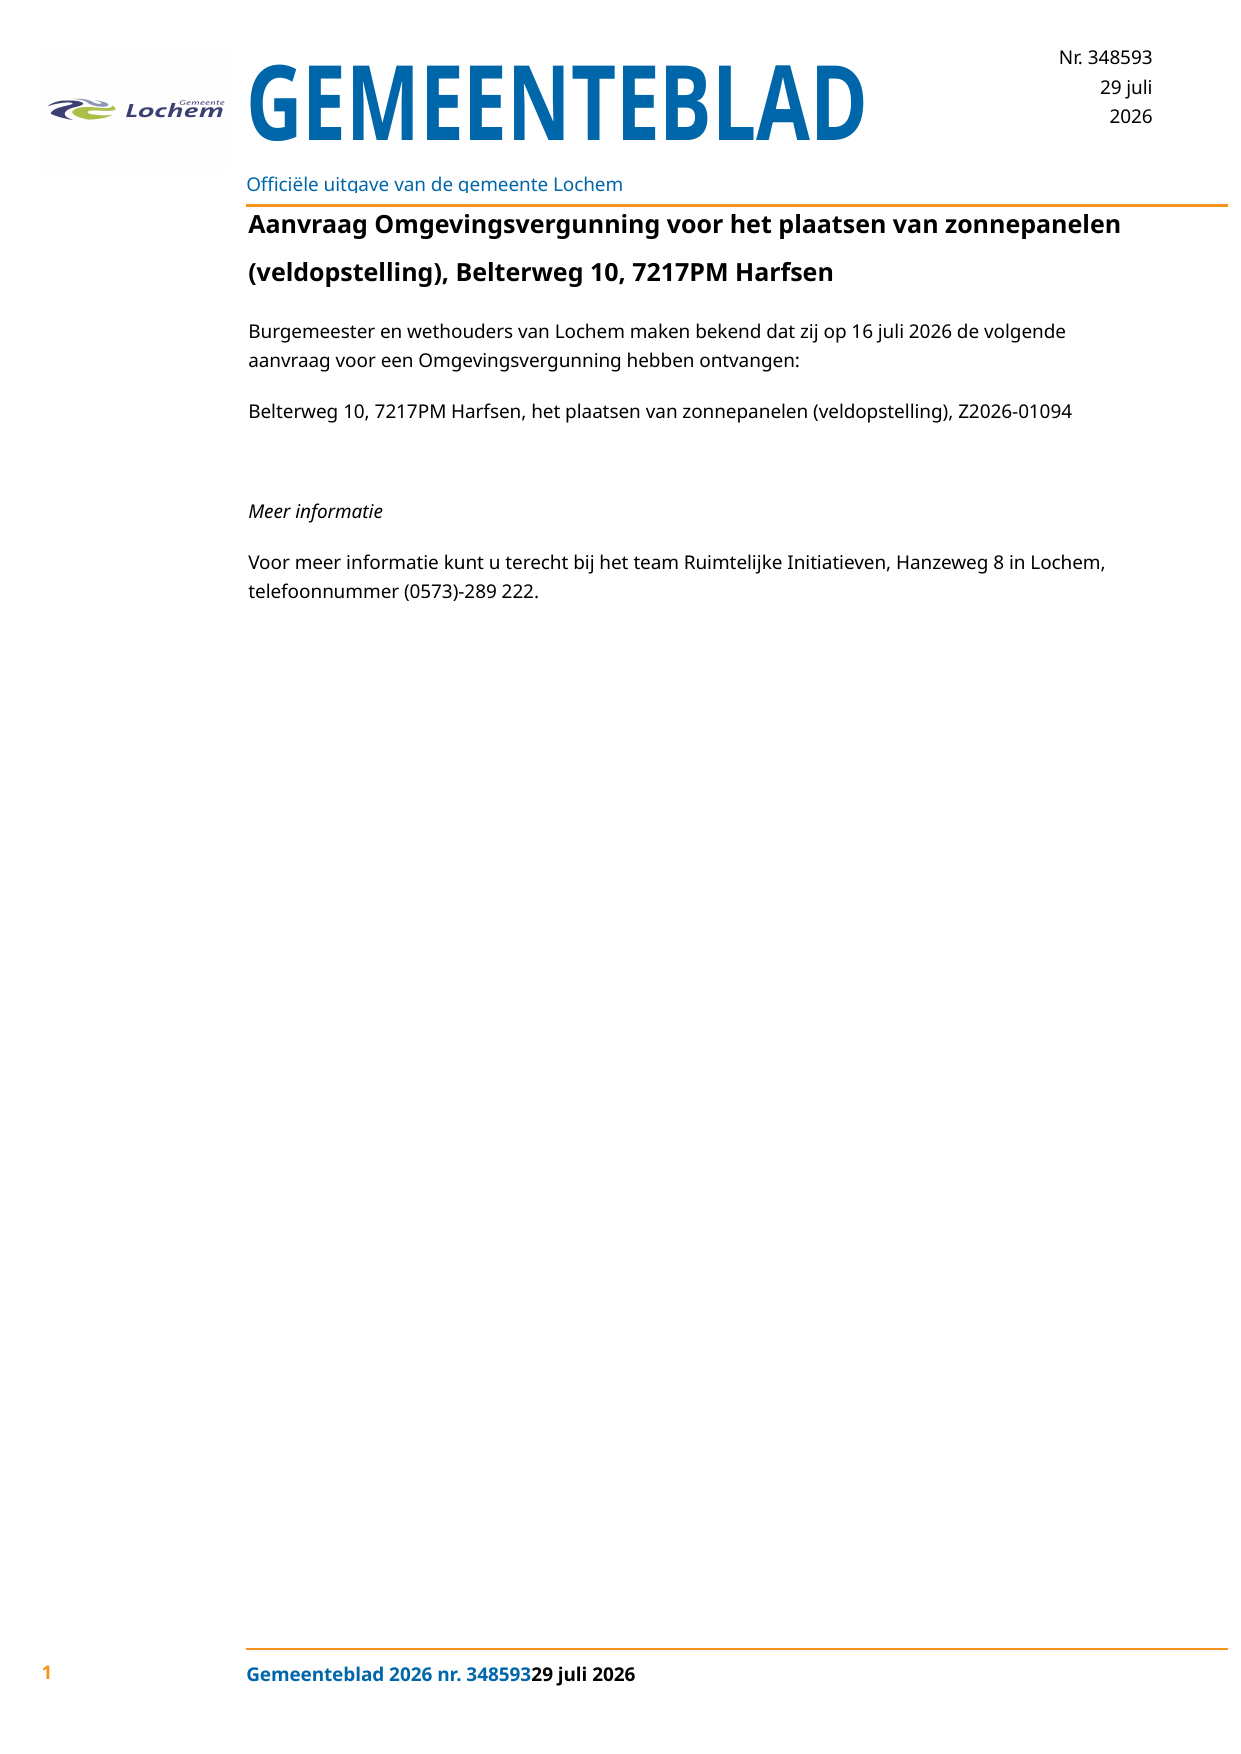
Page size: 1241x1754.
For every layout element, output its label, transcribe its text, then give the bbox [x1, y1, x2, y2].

text Voor meer informatie kunt u terecht bij het team Ruimtelijke Initiatieven, Hanzeweg 8 in Lochem, telefoonnummer (0573)-289 222. [248, 549, 1152, 604]
text Belterweg 10, 7217PM Harfsen, het plaatsen van zonnepanelen (veldopstelling), Z2026-01094 [248, 398, 1152, 424]
text Aanvraag Omgevingsvergunning voor het plaatsen van zonnepanelen (veldopstelling), Belterweg 10, 7217PM Harfsen [248, 207, 1152, 288]
text Burgemeester en wethouders van Lochem maken bekend dat zij op 16 juli 2026 de volgende aanvraag voor een Omgevingsvergunning hebben ontvangen: [248, 318, 1152, 373]
picture [41, 47, 231, 172]
text Meer informatie [248, 499, 1152, 524]
